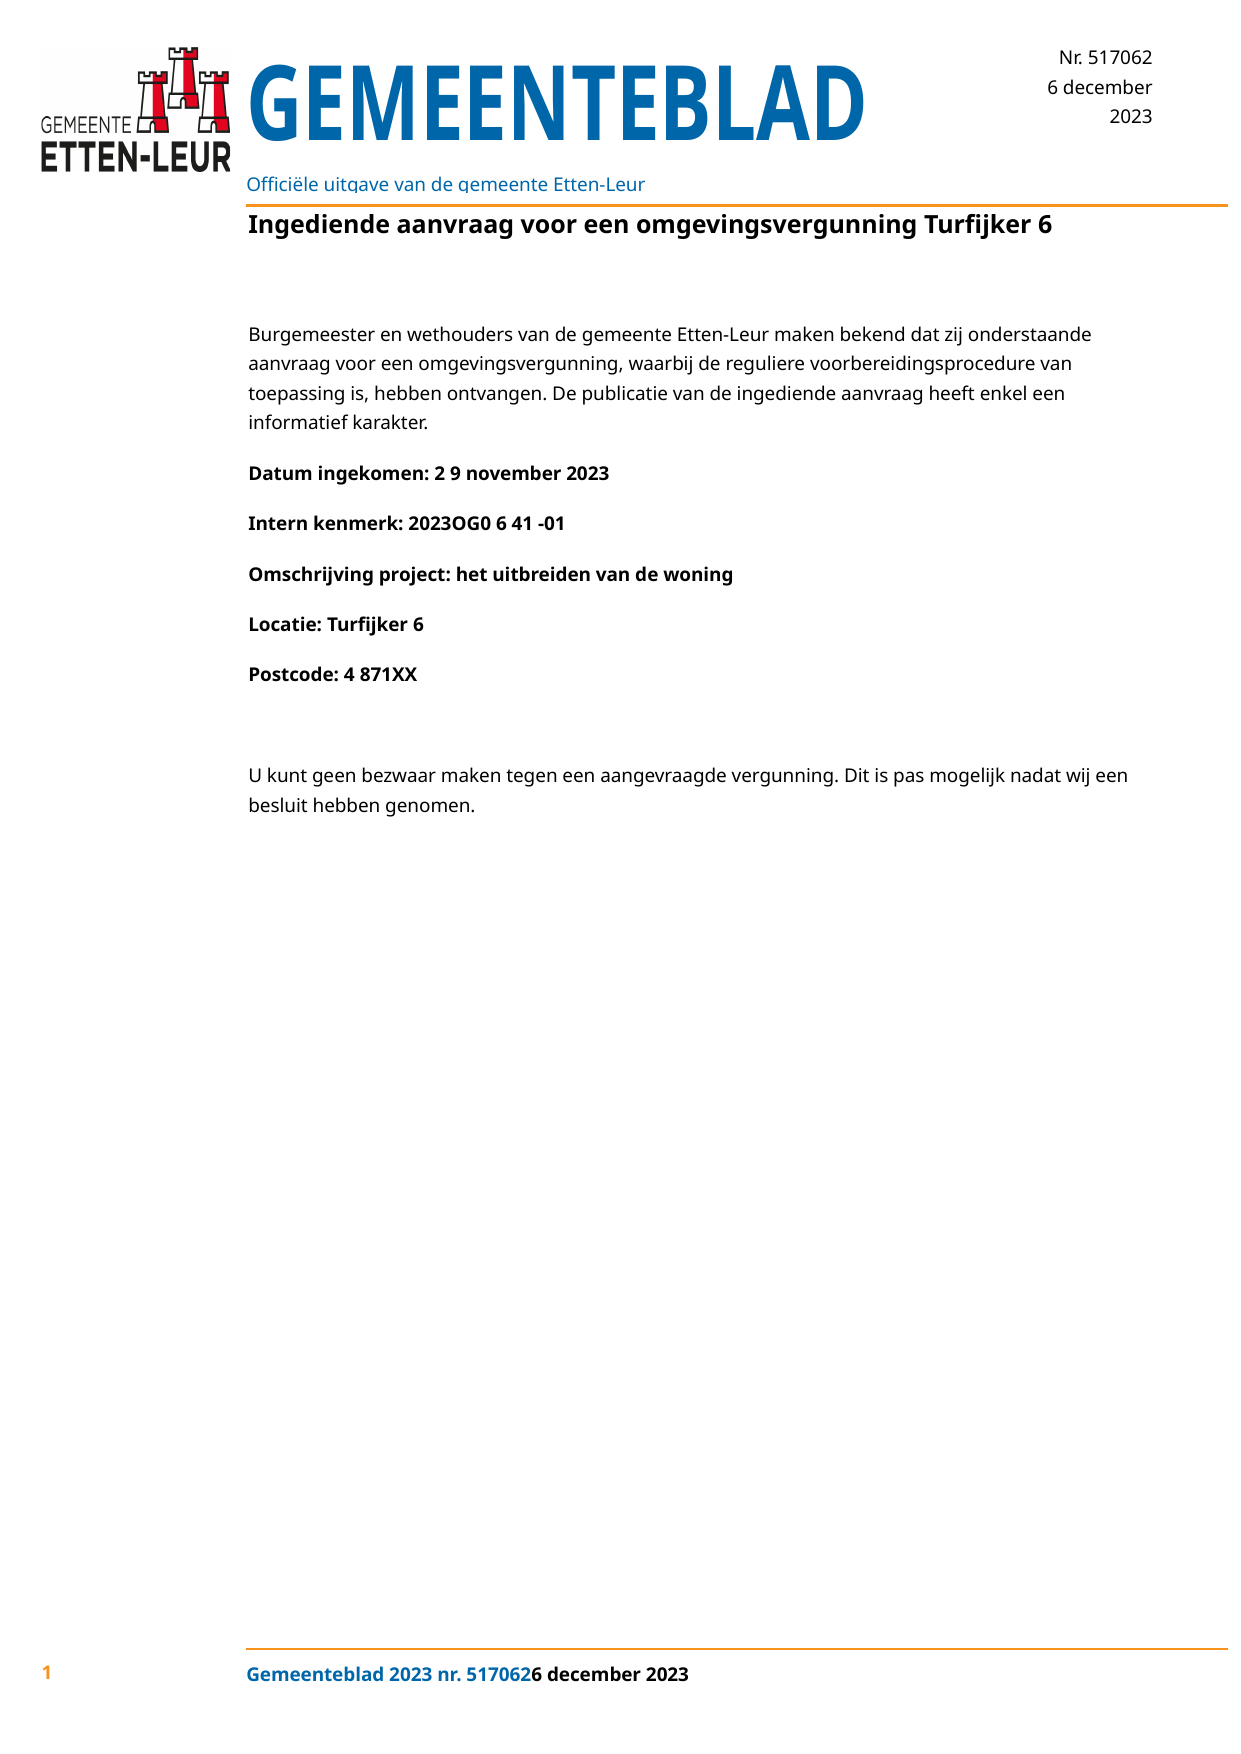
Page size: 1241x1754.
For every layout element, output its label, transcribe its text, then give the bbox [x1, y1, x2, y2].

text Locatie: Turfijker 6 [248, 611, 1152, 637]
text Burgemeester en wethouders van de gemeente Etten-Leur maken bekend dat zij onderstaande aanvraag voor een omgevingsvergunning, waarbij de reguliere voorbereidingsprocedure van toepassing is, hebben ontvangen. De publicatie van de ingediende aanvraag heeft enkel een informatief karakter. [248, 321, 1152, 435]
picture [41, 47, 231, 172]
text Omschrijving project: het uitbreiden van de woning [248, 561, 1152, 586]
text Ingediende aanvraag voor een omgevingsvergunning Turfijker 6 [248, 207, 1152, 241]
text Datum ingekomen: 2 9 november 2023 [248, 460, 1152, 486]
text Intern kenmerk: 2023OG0 6 41 -01 [248, 510, 1152, 536]
text U kunt geen bezwaar maken tegen een aangevraagde vergunning. Dit is pas mogelijk nadat wij een besluit hebben genomen. [248, 762, 1152, 818]
text Postcode: 4 871XX [248, 662, 1152, 687]
